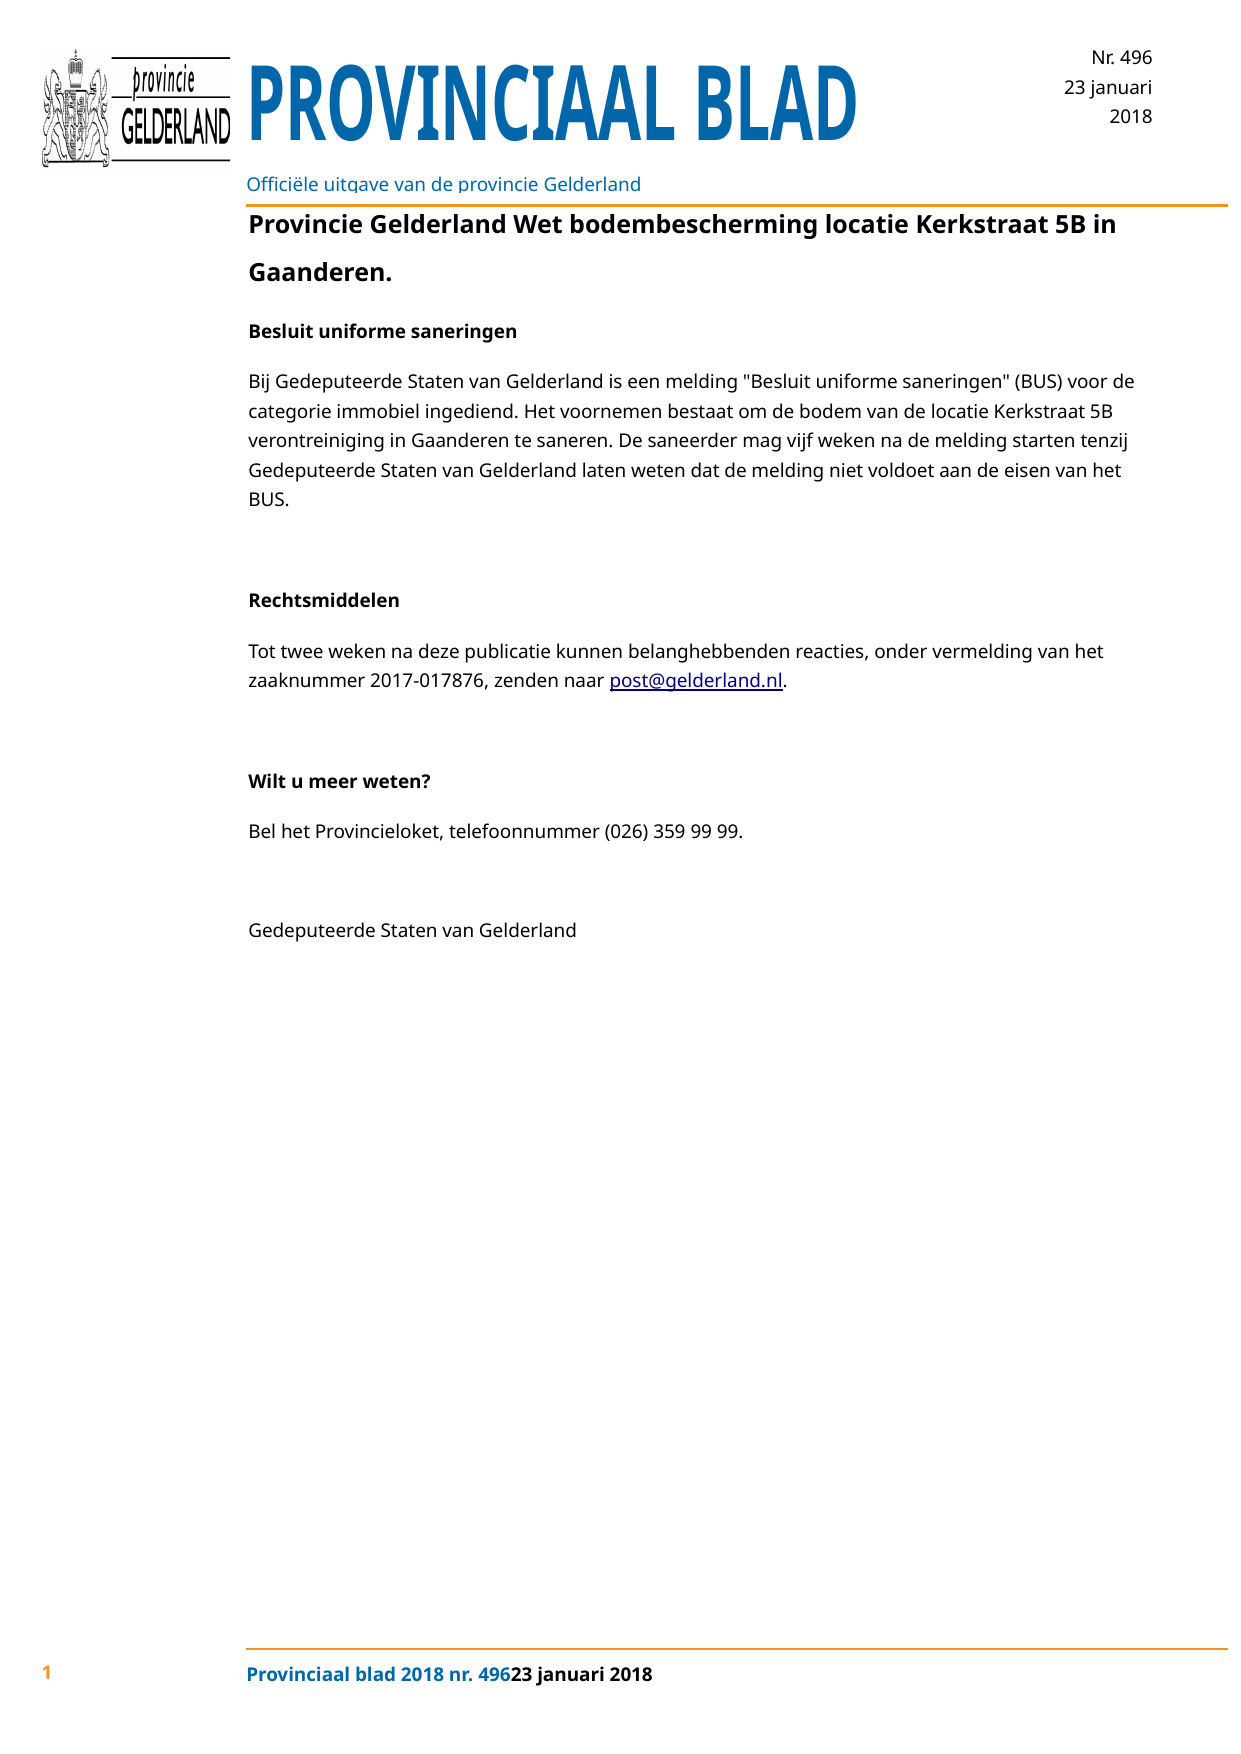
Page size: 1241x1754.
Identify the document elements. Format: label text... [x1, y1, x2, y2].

text Tot twee weken na deze publicatie kunnen belanghebbenden reacties, onder vermelding van het zaaknummer 2017-017876, zenden naar post@gelderland.nl. [248, 638, 1152, 693]
text Besluit uniforme saneringen [248, 318, 1152, 344]
text Gedeputeerde Staten van Gelderland [248, 917, 1152, 943]
text Wilt u meer weten? [248, 768, 1152, 794]
text Bij Gedeputeerde Staten van Gelderland is een melding "Besluit uniforme saneringen" (BUS) voor de categorie immobiel ingediend. Het voornemen bestaat om de bodem van de locatie Kerkstraat 5B verontreiniging in Gaanderen te saneren. De saneerder mag vijf weken na de melding starten tenzij Gedeputeerde Staten van Gelderland laten weten dat de melding niet voldoet aan de eisen van het BUS. [248, 368, 1152, 512]
picture [41, 47, 231, 172]
text Provincie Gelderland Wet bodembescherming locatie Kerkstraat 5B in Gaanderen. [248, 207, 1152, 288]
text Bel het Provincieloket, telefoonnummer (026) 359 99 99. [248, 819, 1152, 844]
text Rechtsmiddelen [248, 587, 1152, 613]
